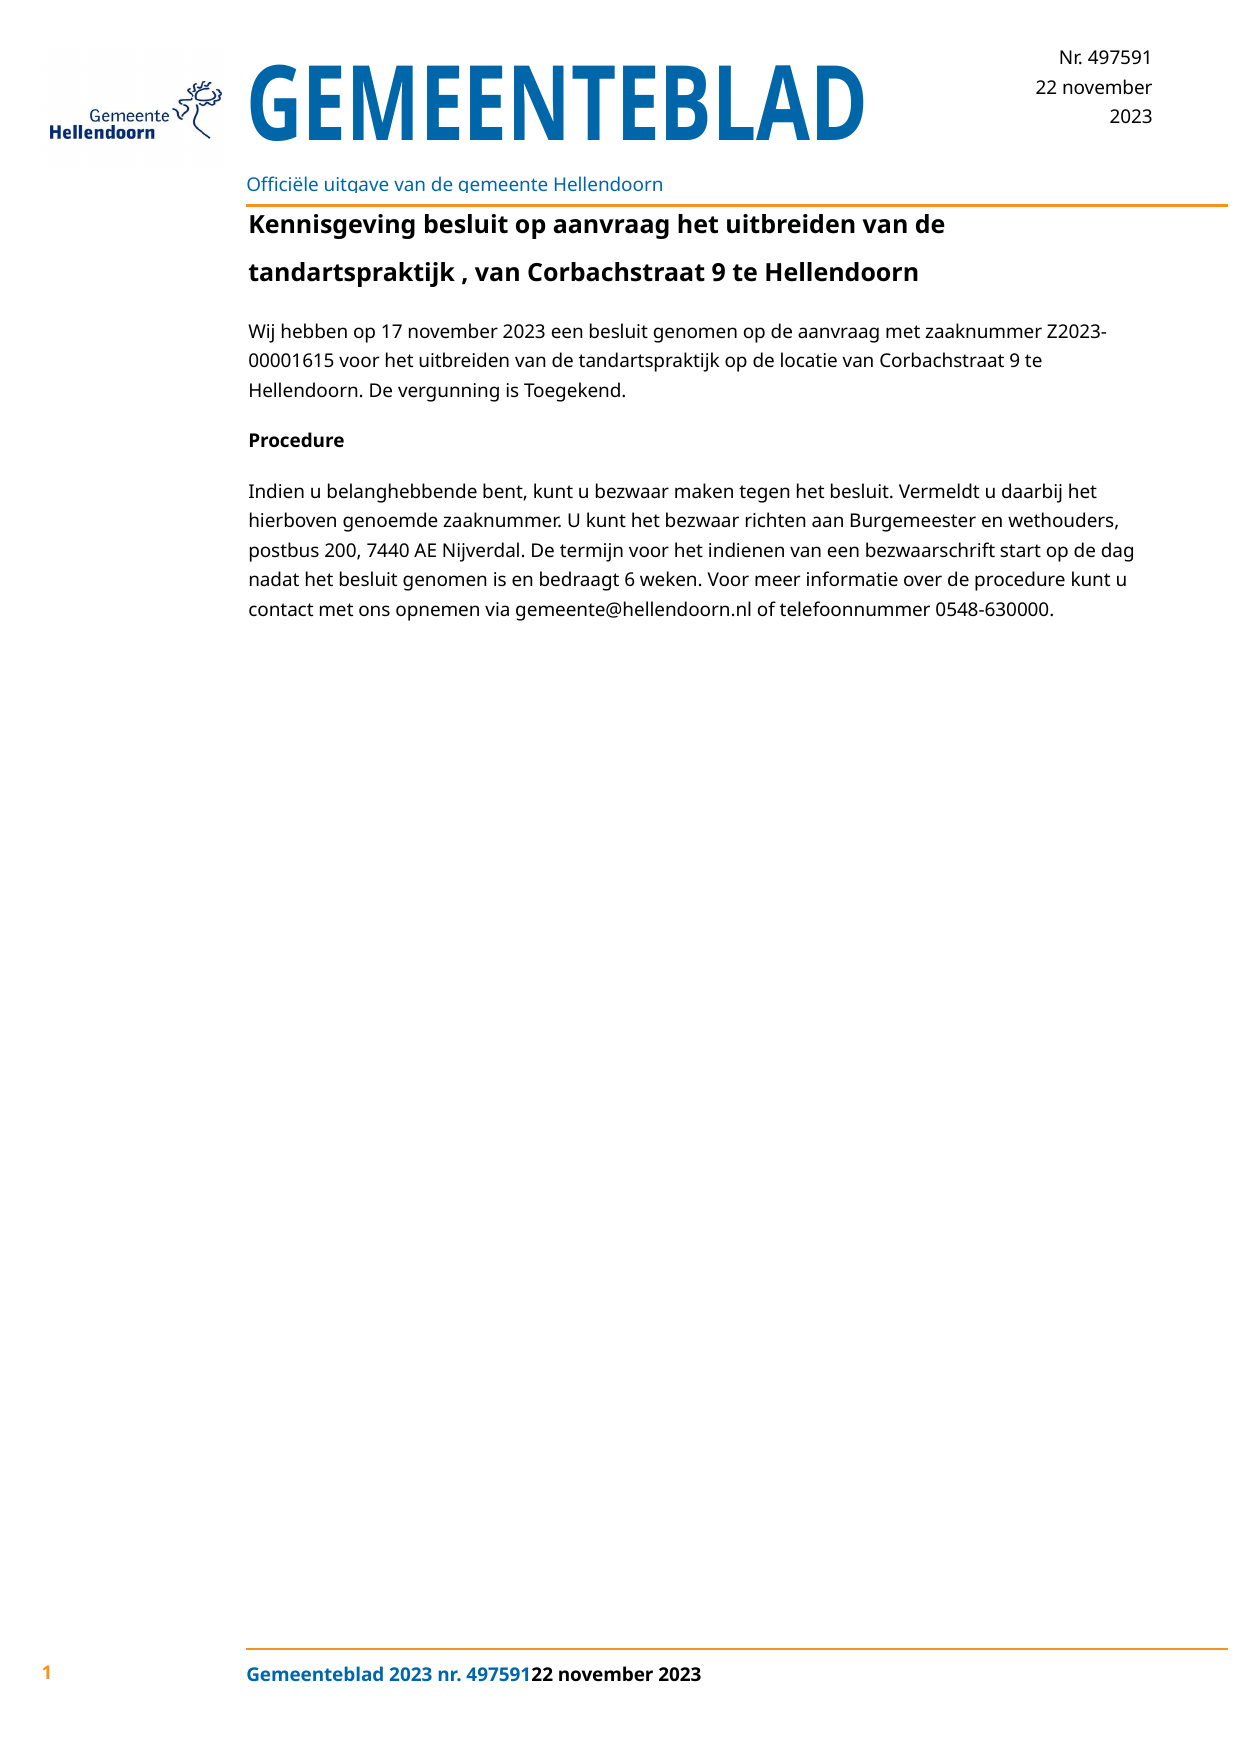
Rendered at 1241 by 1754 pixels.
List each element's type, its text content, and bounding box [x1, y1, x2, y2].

text Kennisgeving besluit op aanvraag het uitbreiden van de tandartspraktijk , van Corbachstraat 9 te Hellendoorn [248, 207, 1152, 288]
text Wij hebben op 17 november 2023 een besluit genomen op de aanvraag met zaaknummer Z2023-00001615 voor het uitbreiden van de tandartspraktijk op de locatie van Corbachstraat 9 te Hellendoorn. De vergunning is Toegekend. [248, 318, 1152, 403]
text Indien u belanghebbende bent, kunt u bezwaar maken tegen het besluit. Vermeldt u daarbij het hierboven genoemde zaaknummer. U kunt het bezwaar richten aan Burgemeester en wethouders, postbus 200, 7440 AE Nijverdal. De termijn voor het indienen van een bezwaarschrift start op de dag nadat het besluit genomen is en bedraagt 6 weken. Voor meer informatie over de procedure kunt u contact met ons opnemen via gemeente@hellendoorn.nl of telefoonnummer 0548-630000. [248, 478, 1152, 622]
picture [41, 47, 231, 172]
text Procedure [248, 427, 1152, 453]
